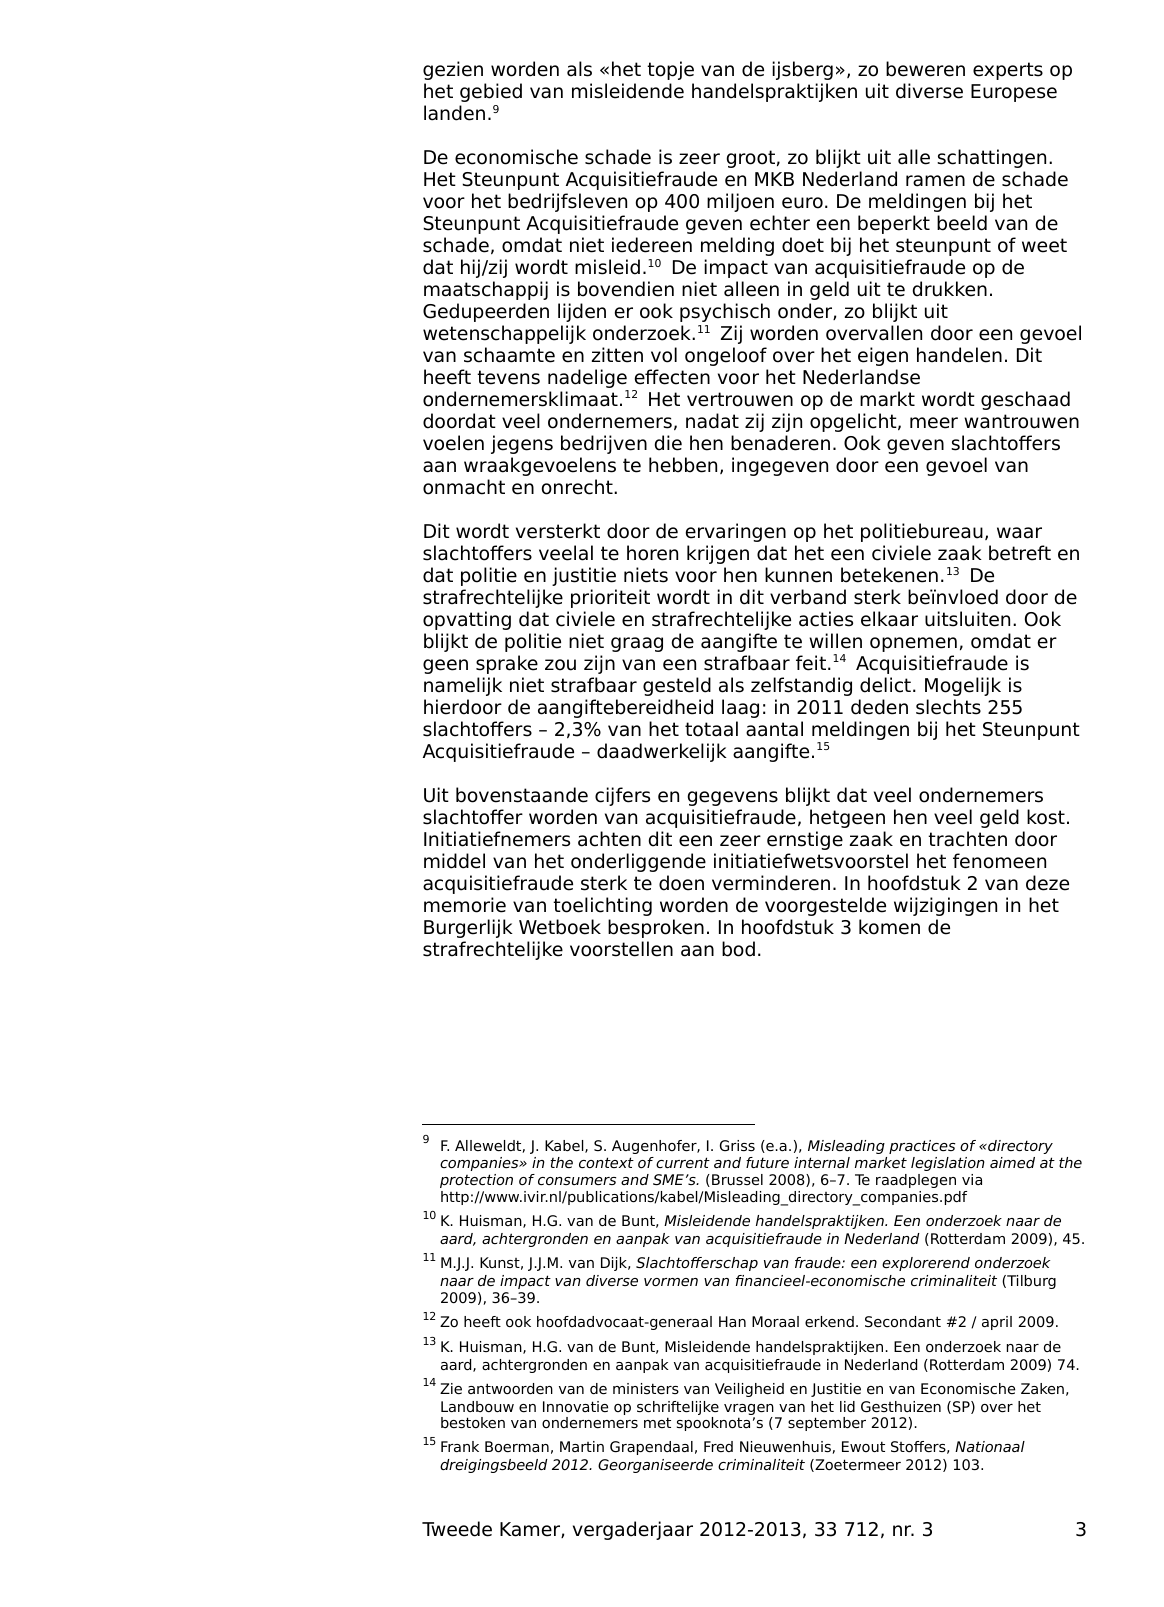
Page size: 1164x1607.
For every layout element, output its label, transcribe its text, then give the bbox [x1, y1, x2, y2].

text Frank Boerman, Martin Grapendaal, Fred Nieuwenhuis, Ewout Stoffers, Nationaal dreigingsbeeld 2012. Georganiseerde criminaliteit (Zoetermeer 2012) 103. [422, 1435, 1087, 1474]
text Zie antwoorden van de ministers van Veiligheid en Justitie en van Economische Zaken, Landbouw en Innovatie op schriftelijke vragen van het lid Gesthuizen (SP) over het bestoken van ondernemers met spooknota’s (7 september 2012). [422, 1377, 1087, 1432]
text Dit wordt versterkt door de ervaringen op het politiebureau, waar slachtoffers veelal te horen krijgen dat het een civiele zaak betreft en dat politie en justitie niets voor hen kunnen betekenen. De strafrechtelijke prioriteit wordt in dit verband sterk beïnvloed door de opvatting dat civiele en strafrechtelijke acties elkaar uitsluiten. Ook blijkt de politie niet graag de aangifte te willen opnemen, omdat er geen sprake zou zijn van een strafbaar feit. Acquisitiefraude is namelijk niet strafbaar gesteld als zelfstandig delict. Mogelijk is hierdoor de aangiftebereidheid laag: in 2011 deden slechts 255 slachtoffers – 2,3% van het totaal aantal meldingen bij het Steunpunt Acquisitiefraude – daadwerkelijk aangifte. [422, 521, 1087, 763]
text M.J.J. Kunst, J.J.M. van Dijk, Slachtofferschap van fraude: een explorerend onderzoek naar de impact van diverse vormen van financieel-economische criminaliteit (Tilburg 2009), 36–39. [422, 1251, 1087, 1307]
text gezien worden als «het topje van de ijsberg», zo beweren experts op het gebied van misleidende handelspraktijken uit diverse Europese landen. [422, 59, 1087, 125]
text De economische schade is zeer groot, zo blijkt uit alle schattingen. Het Steunpunt Acquisitiefraude en MKB Nederland ramen de schade voor het bedrijfsleven op 400 miljoen euro. De meldingen bij het Steunpunt Acquisitiefraude geven echter een beperkt beeld van de schade, omdat niet iedereen melding doet bij het steunpunt of weet dat hij/zij wordt misleid. De impact van acquisitiefraude op de maatschappij is bovendien niet alleen in geld uit te drukken. Gedupeerden lijden er ook psychisch onder, zo blijkt uit wetenschappelijk onderzoek. Zij worden overvallen door een gevoel van schaamte en zitten vol ongeloof over het eigen handelen. Dit heeft tevens nadelige effecten voor het Nederlandse ondernemersklimaat. Het vertrouwen op de markt wordt geschaad doordat veel ondernemers, nadat zij zijn opgelicht, meer wantrouwen voelen jegens bedrijven die hen benaderen. Ook geven slachtoffers aan wraakgevoelens te hebben, ingegeven door een gevoel van onmacht en onrecht. [422, 147, 1087, 499]
text K. Huisman, H.G. van de Bunt, Misleidende handelspraktijken. Een onderzoek naar de aard, achtergronden en aanpak van acquisitiefraude in Nederland (Rotterdam 2009) 74. [422, 1335, 1087, 1374]
text F. Alleweldt, J. Kabel, S. Augenhofer, I. Griss (e.a.), Misleading practices of «directory companies» in the context of current and future internal market legislation aimed at the protection of consumers and SME’s. (Brussel 2008), 6–7. Te raadplegen via http://www.ivir.nl/publications/kabel/Misleading_directory_companies.pdf [422, 1133, 1087, 1206]
text Uit bovenstaande cijfers en gegevens blijkt dat veel ondernemers slachtoffer worden van acquisitiefraude, hetgeen hen veel geld kost. Initiatiefnemers achten dit een zeer ernstige zaak en trachten door middel van het onderliggende initiatiefwetsvoorstel het fenomeen acquisitiefraude sterk te doen verminderen. In hoofdstuk 2 van deze memorie van toelichting worden de voorgestelde wijzigingen in het Burgerlijk Wetboek besproken. In hoofdstuk 3 komen de strafrechtelijke voorstellen aan bod. [422, 785, 1087, 961]
text K. Huisman, H.G. van de Bunt, Misleidende handelspraktijken. Een onderzoek naar de aard, achtergronden en aanpak van acquisitiefraude in Nederland (Rotterdam 2009), 45. [422, 1209, 1087, 1248]
text Zo heeft ook hoofdadvocaat-generaal Han Moraal erkend. Secondant #2 / april 2009. [422, 1310, 1087, 1332]
